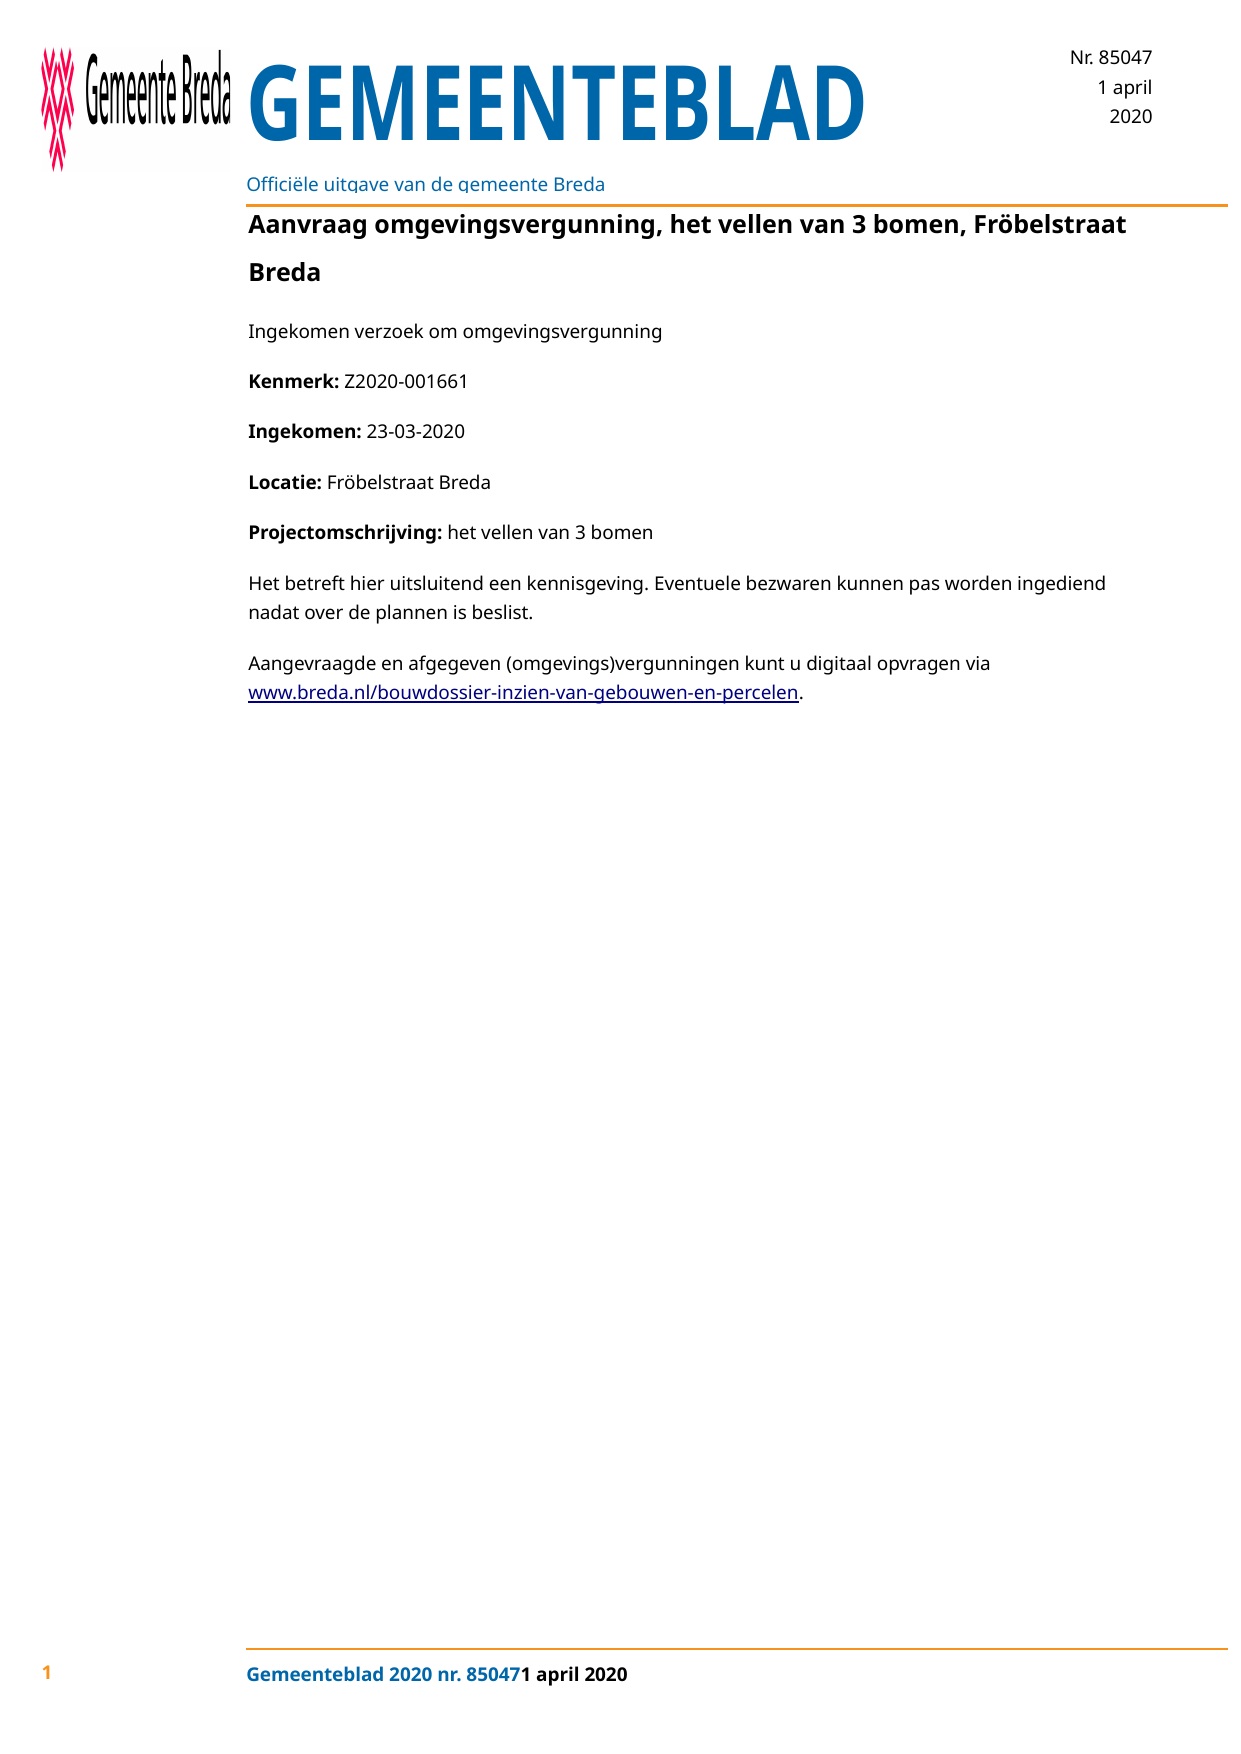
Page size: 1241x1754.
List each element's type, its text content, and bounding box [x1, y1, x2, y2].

text Ingekomen: 23-03-2020 [248, 419, 1152, 444]
text Locatie: Fröbelstraat Breda [248, 469, 1152, 495]
text Kenmerk: Z2020-001661 [248, 368, 1152, 394]
text Projectomschrijving: het vellen van 3 bomen [248, 519, 1152, 545]
text Ingekomen verzoek om omgevingsvergunning [248, 318, 1152, 344]
text Aanvraag omgevingsvergunning, het vellen van 3 bomen, Fröbelstraat Breda [248, 207, 1152, 288]
text Het betreft hier uitsluitend een kennisgeving. Eventuele bezwaren kunnen pas worden ingediend nadat over de plannen is beslist. [248, 570, 1152, 625]
text Aangevraagde en afgegeven (omgevings)vergunningen kunt u digitaal opvragen via www.breda.nl/bouwdossier-inzien-van-gebouwen-en-percelen. [248, 650, 1152, 705]
picture [41, 47, 231, 172]
